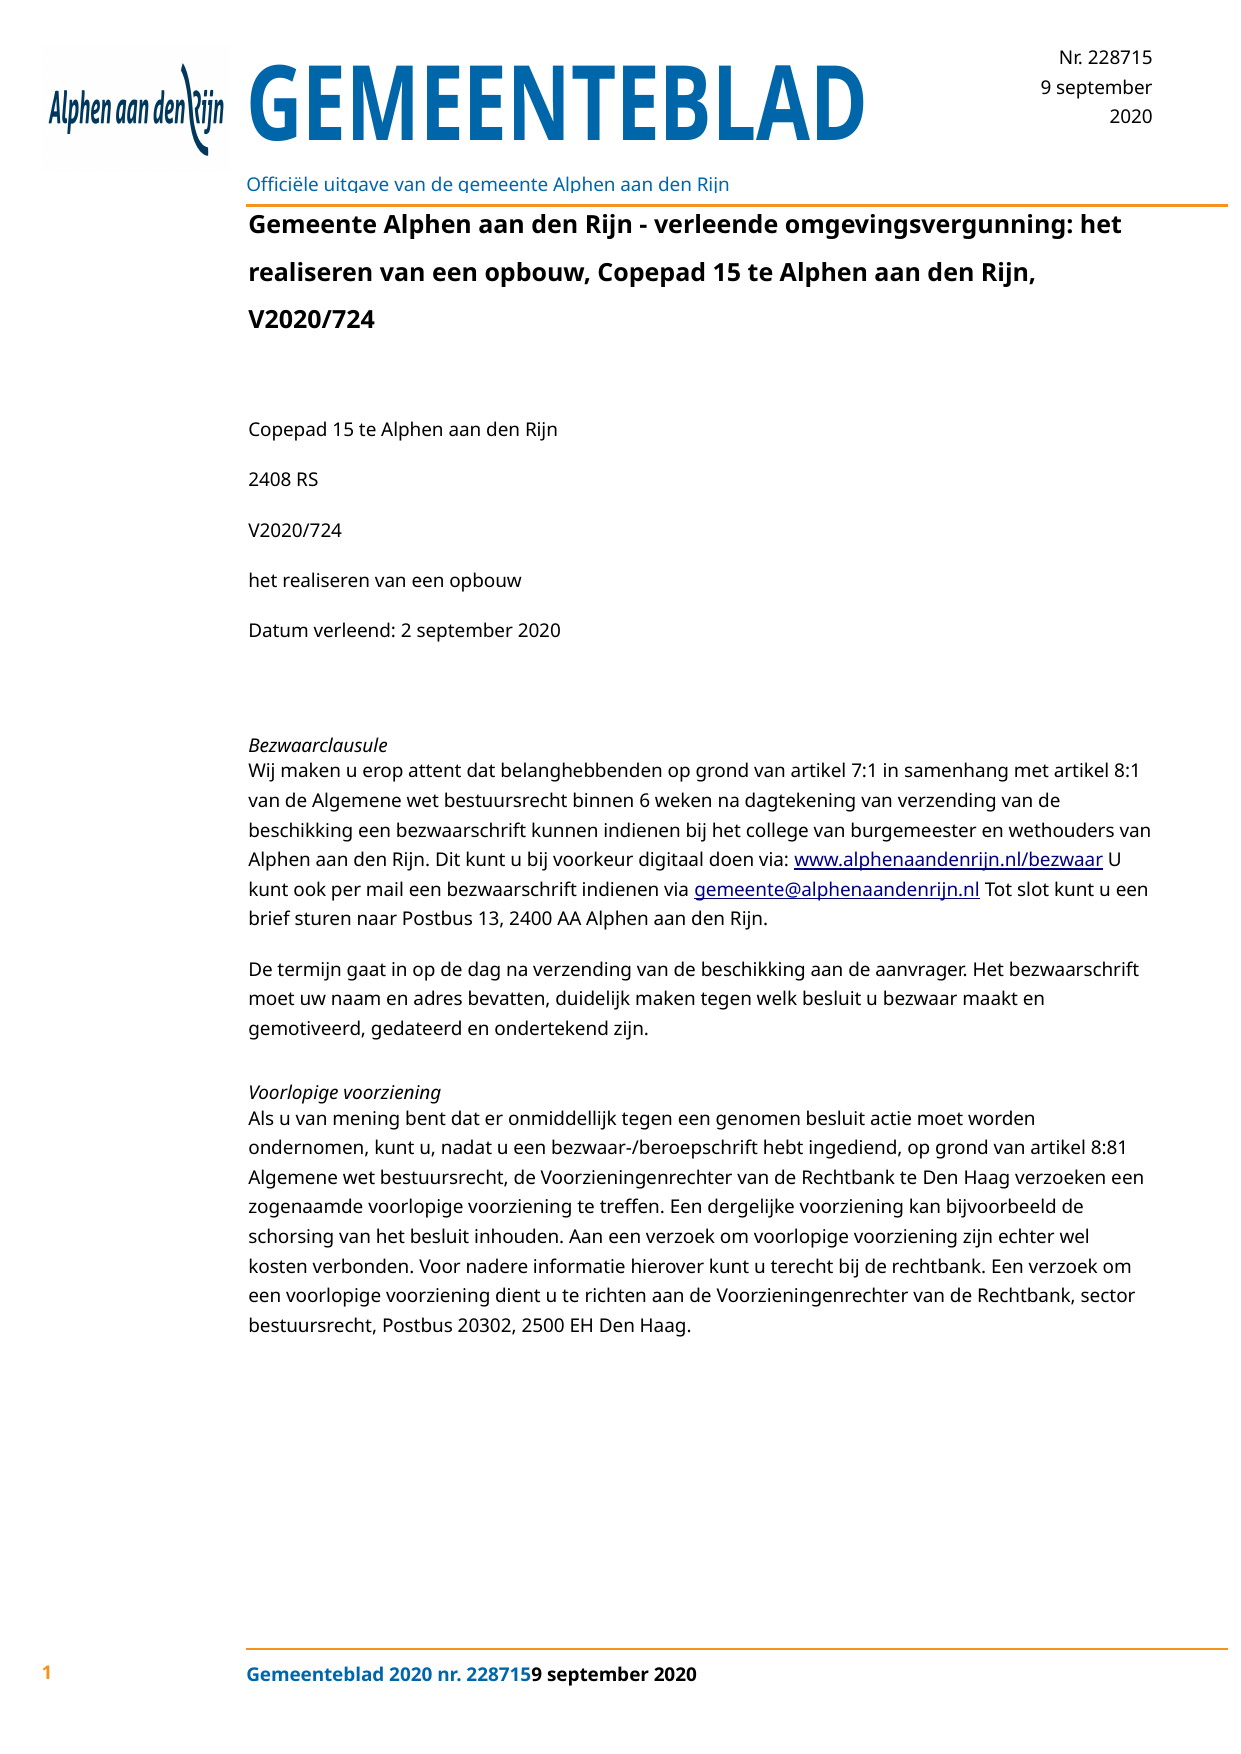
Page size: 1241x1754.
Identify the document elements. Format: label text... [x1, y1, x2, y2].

text 2408 RS [248, 466, 1152, 492]
text De termijn gaat in op de dag na verzending van de beschikking aan de aanvrager. Het bezwaarschrift moet uw naam en adres bevatten, duidelijk maken tegen welk besluit u bezwaar maakt en gemotiveerd, gedateerd en ondertekend zijn. [248, 956, 1152, 1041]
text Datum verleend: 2 september 2020 [248, 618, 1152, 643]
text Als u van mening bent dat er onmiddellijk tegen een genomen besluit actie moet worden ondernomen, kunt u, nadat u een bezwaar-/beroepschrift hebt ingediend, op grond van artikel 8:81 Algemene wet bestuursrecht, de Voorzieningenrechter van de Rechtbank te Den Haag verzoeken een zogenaamde voorlopige voorziening te treffen. Een dergelijke voorziening kan bijvoorbeeld de schorsing van het besluit inhouden. Aan een verzoek om voorlopige voorziening zijn echter wel kosten verbonden. Voor nadere informatie hierover kunt u terecht bij de rechtbank. Een verzoek om een voorlopige voorziening dient u te richten aan de Voorzieningenrechter van de Rechtbank, sector bestuursrecht, Postbus 20302, 2500 EH Den Haag. [248, 1105, 1152, 1338]
text Wij maken u erop attent dat belanghebbenden op grond van artikel 7:1 in samenhang met artikel 8:1 van de Algemene wet bestuursrecht binnen 6 weken na dagtekening van verzending van de beschikking een bezwaarschrift kunnen indienen bij het college van burgemeester en wethouders van Alphen aan den Rijn. Dit kunt u bij voorkeur digitaal doen via: www.alphenaandenrijn.nl/bezwaar U kunt ook per mail een bezwaarschrift indienen via gemeente@alphenaandenrijn.nl Tot slot kunt u een brief sturen naar Postbus 13, 2400 AA Alphen aan den Rijn. [248, 758, 1152, 931]
text V2020/724 [248, 517, 1152, 542]
text Bezwaarclausule [248, 732, 1152, 758]
picture [41, 47, 231, 172]
text het realiseren van een opbouw [248, 567, 1152, 593]
text Gemeente Alphen aan den Rijn - verleende omgevingsvergunning: het realiseren van een opbouw, Copepad 15 te Alphen aan den Rijn, V2020/724 [248, 207, 1152, 336]
text Copepad 15 te Alphen aan den Rijn [248, 416, 1152, 442]
text Voorlopige voorziening [248, 1079, 1152, 1105]
